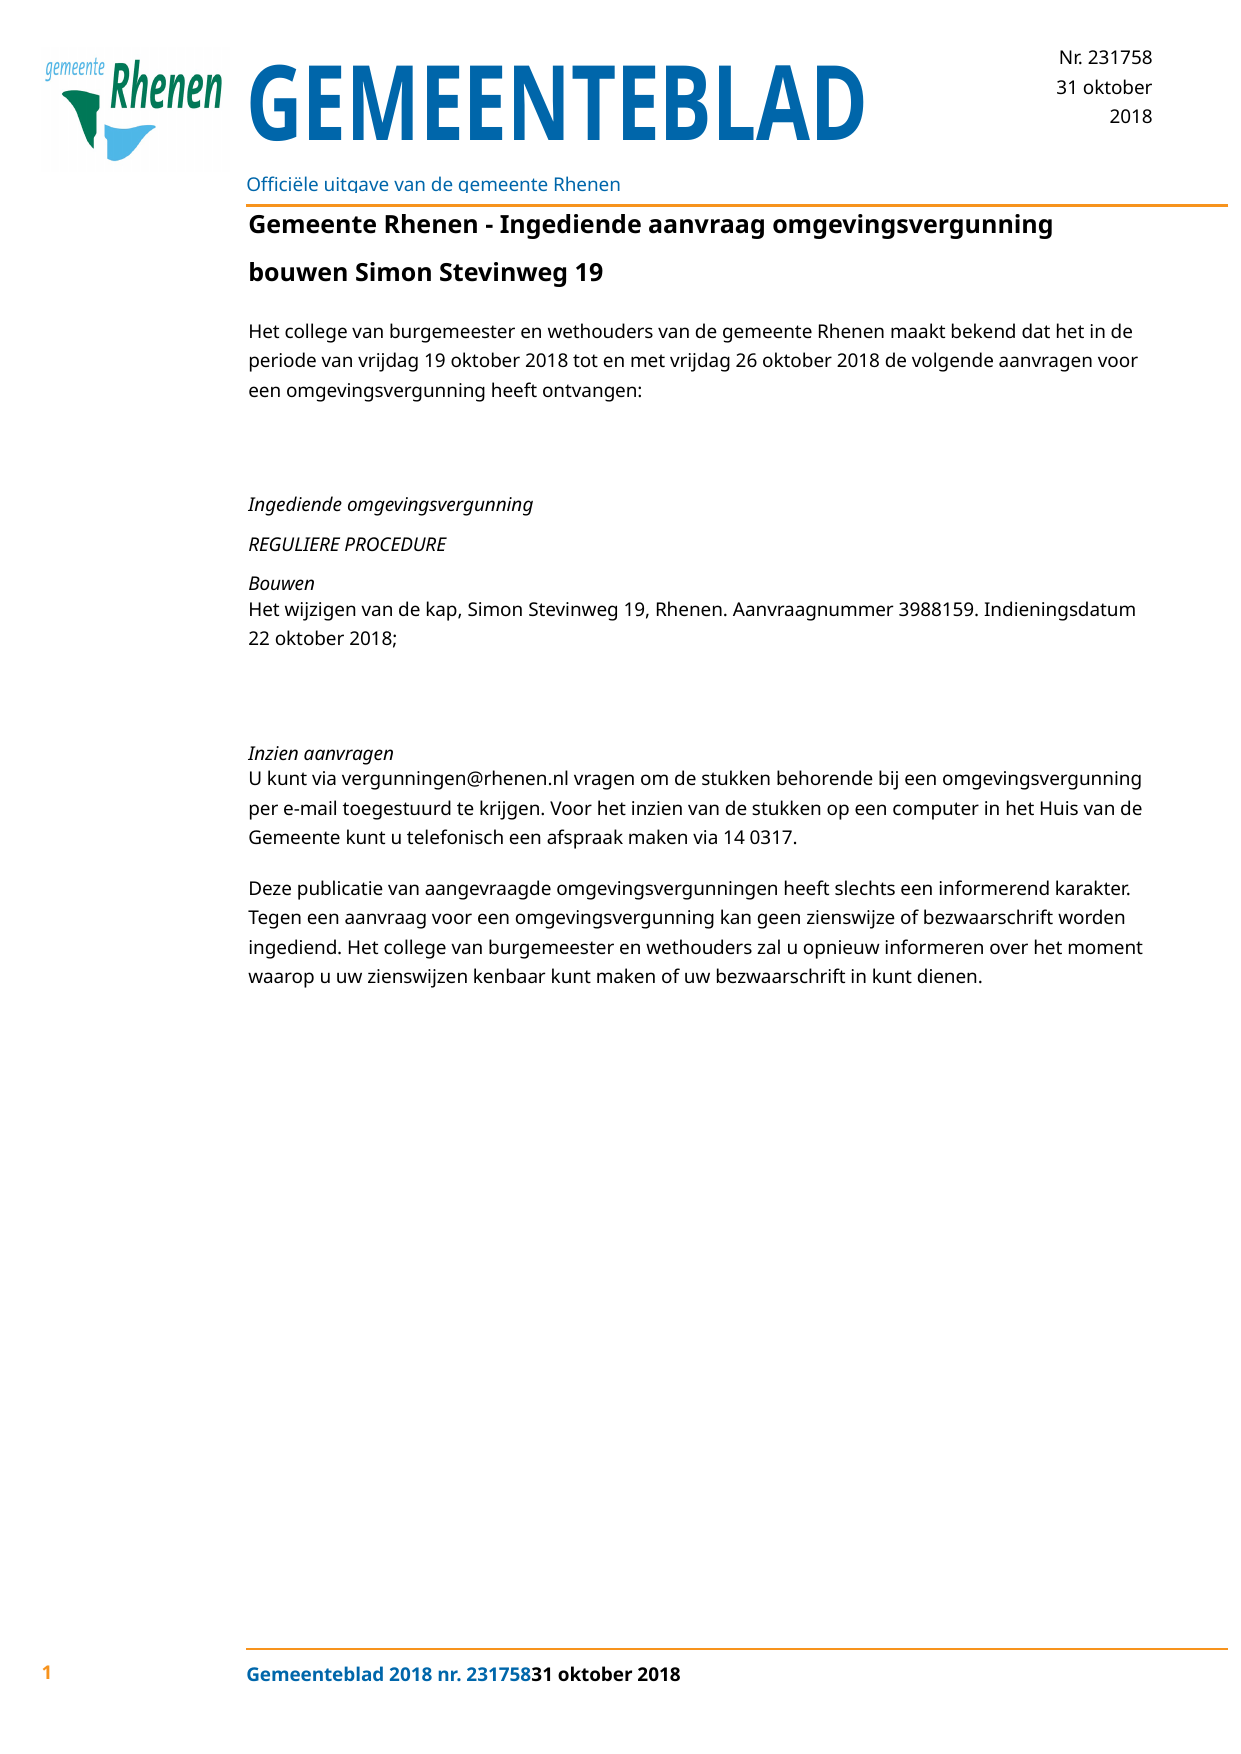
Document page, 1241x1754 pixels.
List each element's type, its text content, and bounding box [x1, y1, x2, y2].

text REGULIERE PROCEDURE [248, 531, 1152, 556]
text Deze publicatie van aangevraagde omgevingsvergunningen heeft slechts een informerend karakter. Tegen een aanvraag voor een omgevingsvergunning kan geen zienswijze of bezwaarschrift worden ingediend. Het college van burgemeester en wethouders zal u opnieuw informeren over het moment waarop u uw zienswijzen kenbaar kunt maken of uw bezwaarschrift in kunt dienen. [248, 875, 1152, 989]
picture [41, 47, 231, 172]
text Inzien aanvragen [248, 740, 1152, 765]
text U kunt via vergunningen@rhenen.nl vragen om de stukken behorende bij een omgevingsvergunning per e-mail toegestuurd te krijgen. Voor het inzien van de stukken op een computer in het Huis van de Gemeente kunt u telefonisch een afspraak maken via 14 0317. [248, 765, 1152, 850]
text Ingediende omgevingsvergunning [248, 491, 1152, 517]
text Gemeente Rhenen - Ingediende aanvraag omgevingsvergunning bouwen Simon Stevinweg 19 [248, 207, 1152, 288]
text Het wijzigen van de kap, Simon Stevinweg 19, Rhenen. Aanvraagnummer 3988159. Indieningsdatum 22 oktober 2018; [248, 596, 1152, 651]
text Bouwen [248, 570, 1152, 596]
text Het college van burgemeester en wethouders van de gemeente Rhenen maakt bekend dat het in de periode van vrijdag 19 oktober 2018 tot en met vrijdag 26 oktober 2018 de volgende aanvragen voor een omgevingsvergunning heeft ontvangen: [248, 318, 1152, 403]
